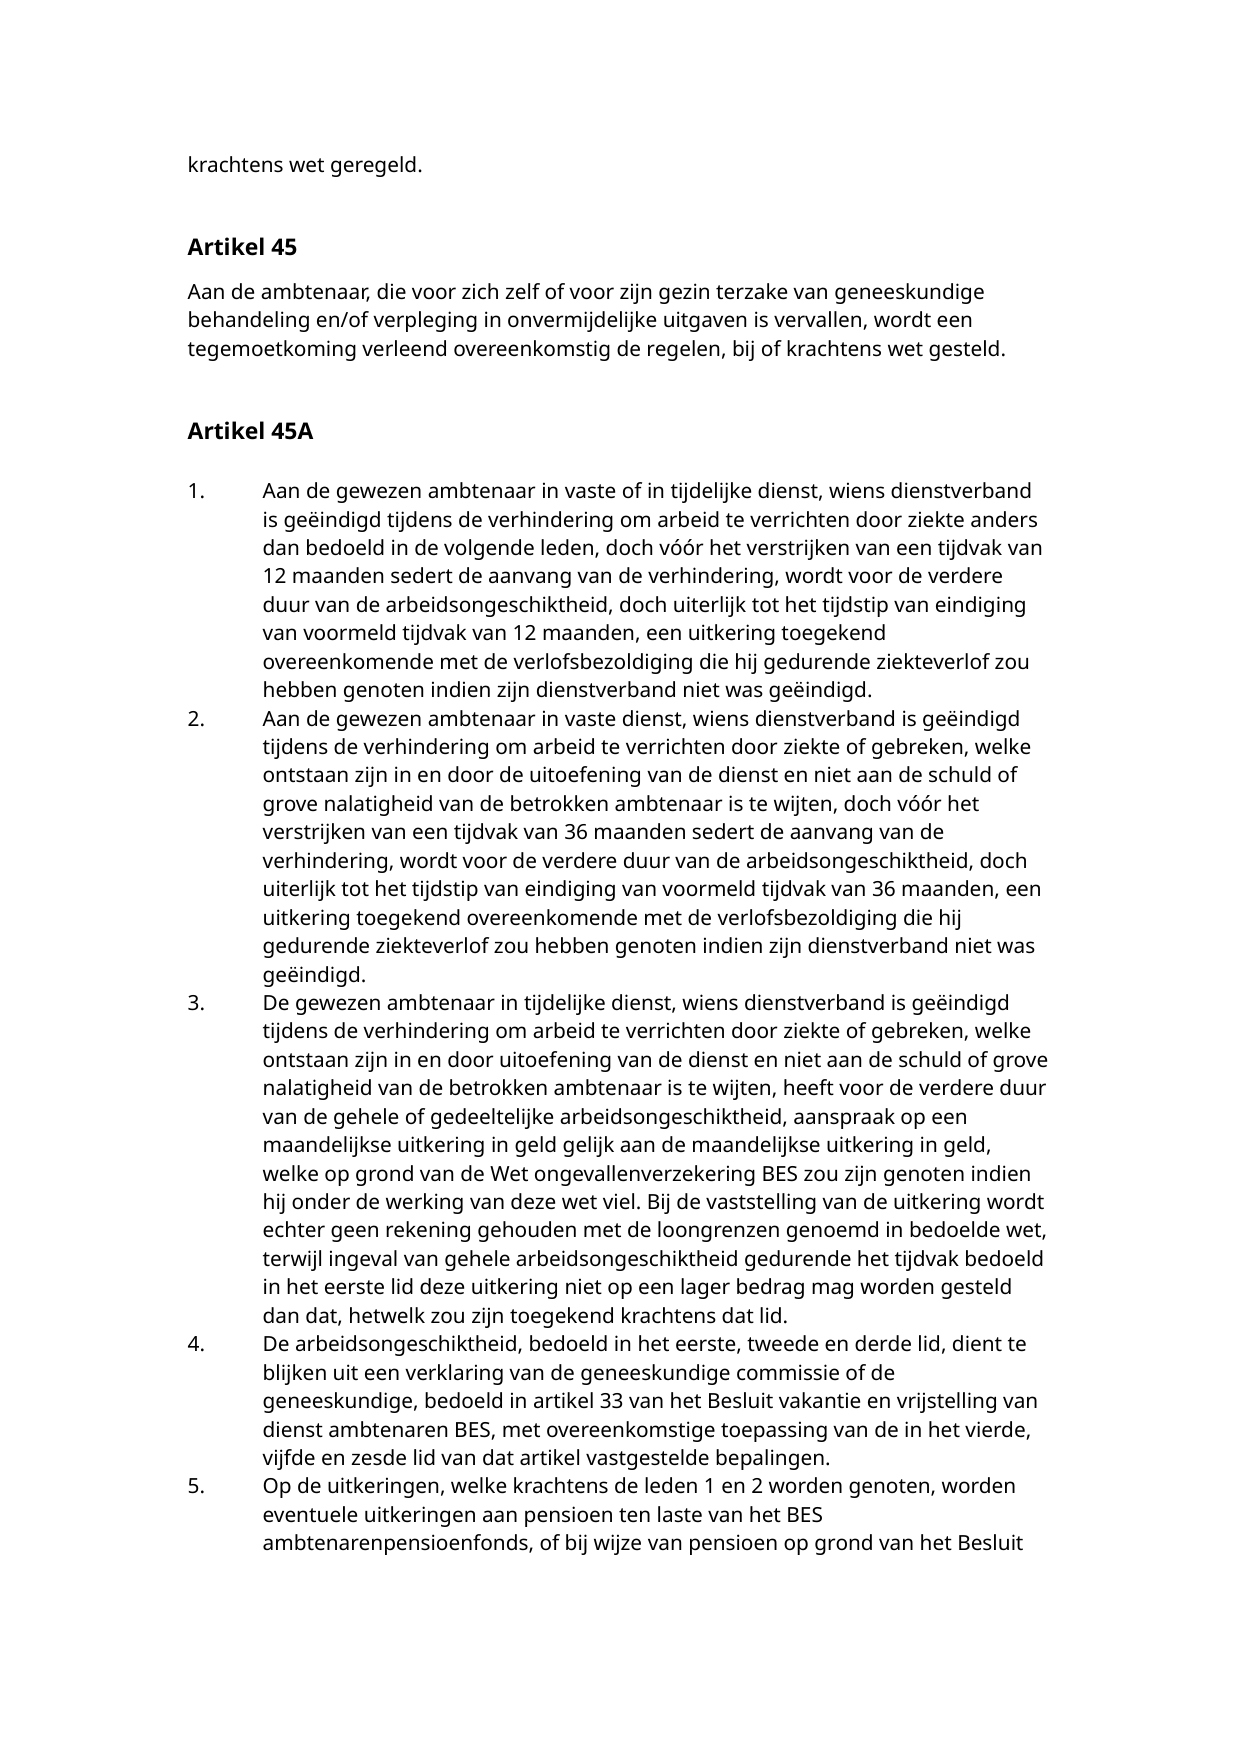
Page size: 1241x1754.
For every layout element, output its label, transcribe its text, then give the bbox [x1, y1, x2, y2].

list De arbeidsongeschiktheid, bedoeld in het eerste, tweede en derde lid, dient te blijken uit een verklaring van de geneeskundige commissie of de geneeskundige, bedoeld in artikel 33 van het Besluit vakantie en vrijstelling van dienst ambtenaren BES, met overeenkomstige toepassing van de in het vierde, vijfde en zesde lid van dat artikel vastgestelde bepalingen. [187, 1329, 1053, 1472]
text krachtens wet geregeld. [187, 150, 1053, 178]
list Op de uitkeringen, welke krachtens de leden 1 en 2 worden genoten, worden eventuele uitkeringen aan pensioen ten laste van het BES ambtenarenpensioenfonds, of bij wijze van pensioen op grond van het Besluit [187, 1472, 1053, 1557]
subtitle Artikel 45 [187, 231, 1053, 262]
subtitle Artikel 45A [187, 415, 1053, 446]
list De gewezen ambtenaar in tijdelijke dienst, wiens dienstverband is geëindigd tijdens de verhindering om arbeid te verrichten door ziekte of gebreken, welke ontstaan zijn in en door uitoefening van de dienst en niet aan de schuld of grove nalatigheid van de betrokken ambtenaar is te wijten, heeft voor de verdere duur van de gehele of gedeeltelijke arbeidsongeschiktheid, aanspraak op een maandelijkse uitkering in geld gelijk aan de maandelijkse uitkering in geld, welke op grond van de Wet ongevallenverzekering BES zou zijn genoten indien hij onder de werking van deze wet viel. Bij de vaststelling van de uitkering wordt echter geen rekening gehouden met de loongrenzen genoemd in bedoelde wet, terwijl ingeval van gehele arbeidsongeschiktheid gedurende het tijdvak bedoeld in het eerste lid deze uitkering niet op een lager bedrag mag worden gesteld dan dat, hetwelk zou zijn toegekend krachtens dat lid. [187, 988, 1053, 1329]
list Aan de gewezen ambtenaar in vaste dienst, wiens dienstverband is geëindigd tijdens de verhindering om arbeid te verrichten door ziekte of gebreken, welke ontstaan zijn in en door de uitoefening van de dienst en niet aan de schuld of grove nalatigheid van de betrokken ambtenaar is te wijten, doch vóór het verstrijken van een tijdvak van 36 maanden sedert de aanvang van de verhindering, wordt voor de verdere duur van de arbeidsongeschiktheid, doch uiterlijk tot het tijdstip van eindiging van voormeld tijdvak van 36 maanden, een uitkering toegekend overeenkomende met de verlofsbezoldiging die hij gedurende ziekteverlof zou hebben genoten indien zijn dienstverband niet was geëindigd. [187, 704, 1053, 988]
list Aan de gewezen ambtenaar in vaste of in tijdelijke dienst, wiens dienstverband is geëindigd tijdens de verhindering om arbeid te verrichten door ziekte anders dan bedoeld in de volgende leden, doch vóór het verstrijken van een tijdvak van 12 maanden sedert de aanvang van de verhindering, wordt voor de verdere duur van de arbeidsongeschiktheid, doch uiterlijk tot het tijdstip van eindiging van voormeld tijdvak van 12 maanden, een uitkering toegekend overeenkomende met de verlofsbezoldiging die hij gedurende ziekteverlof zou hebben genoten indien zijn dienstverband niet was geëindigd. [187, 476, 1053, 704]
text Aan de ambtenaar, die voor zich zelf of voor zijn gezin terzake van geneeskundige behandeling en/of verpleging in onvermijdelijke uitgaven is vervallen, wordt een tegemoetkoming verleend overeenkomstig de regelen, bij of krachtens wet gesteld. [187, 277, 1053, 362]
